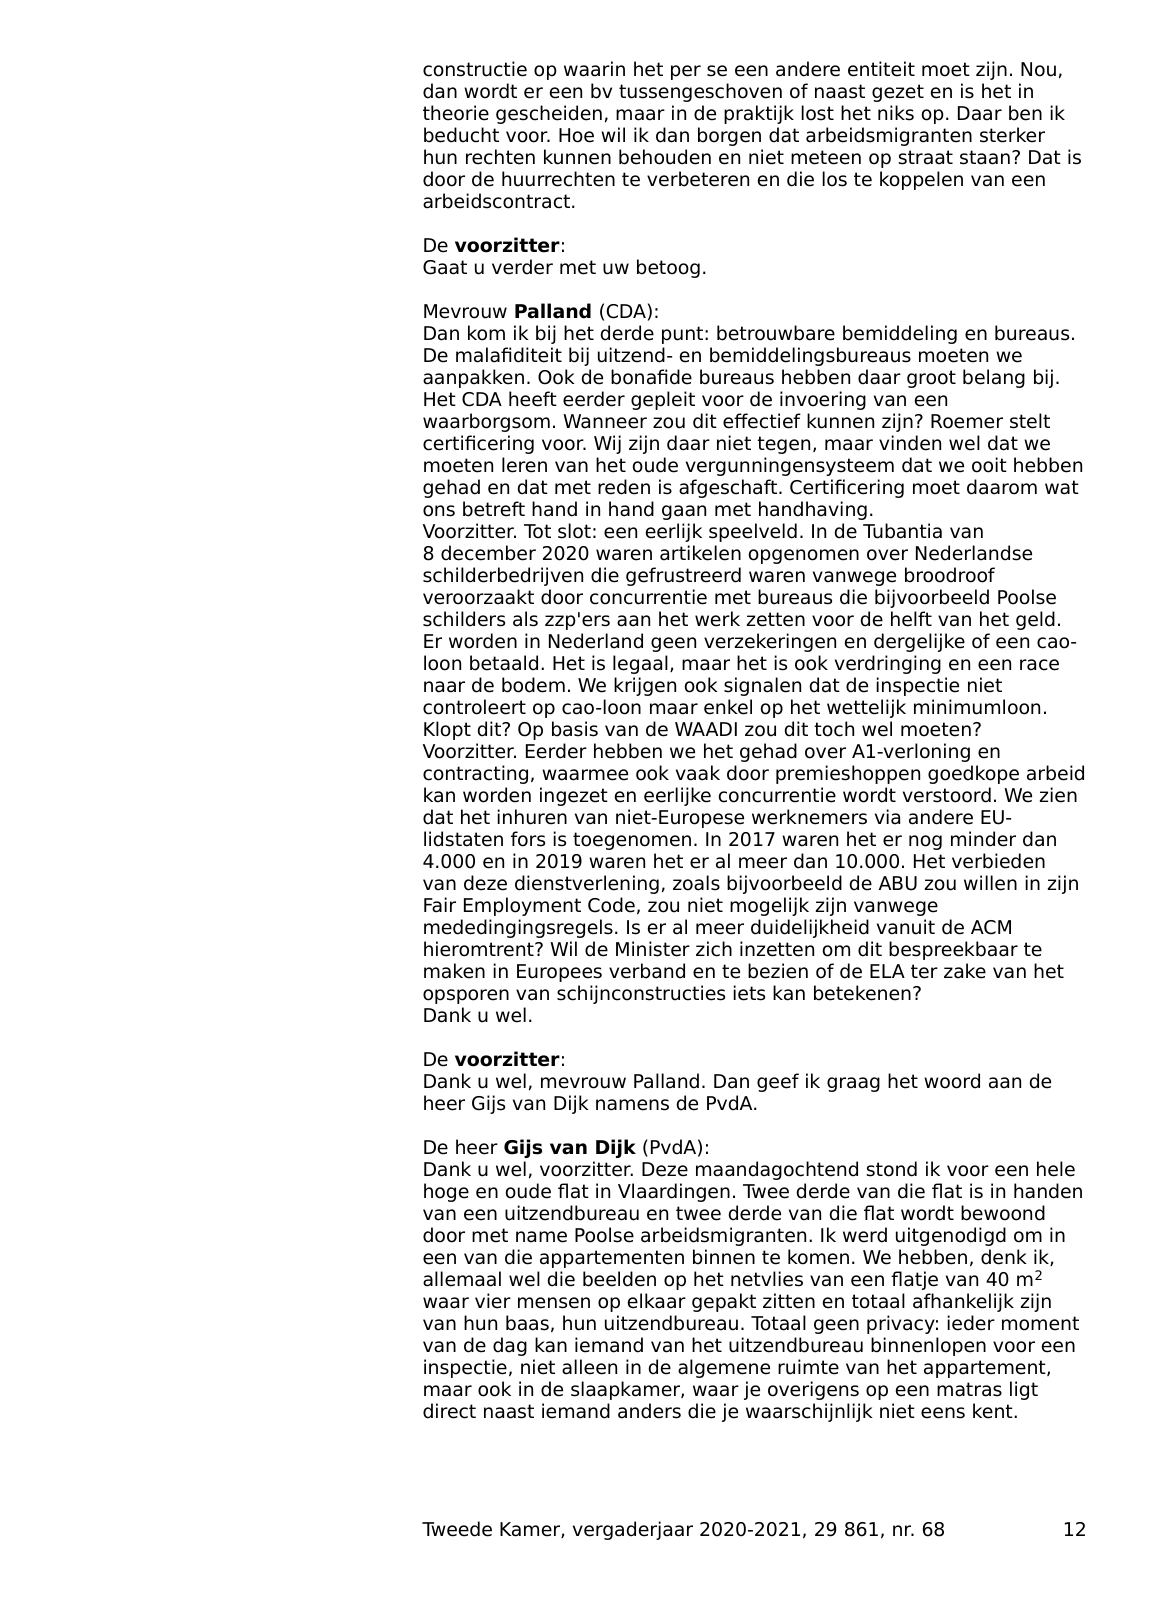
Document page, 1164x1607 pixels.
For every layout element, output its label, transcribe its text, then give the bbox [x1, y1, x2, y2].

text Voorzitter. Tot slot: een eerlijk speelveld. In de Tubantia van 8 december 2020 waren artikelen opgenomen over Nederlandse schilderbedrijven die gefrustreerd waren vanwege broodroof veroorzaakt door concurrentie met bureaus die bijvoorbeeld Poolse schilders als zzp'ers aan het werk zetten voor de helft van het geld. Er worden in Nederland geen verzekeringen en dergelijke of een cao-loon betaald. Het is legaal, maar het is ook verdringing en een race naar de bodem. We krijgen ook signalen dat de inspectie niet controleert op cao-loon maar enkel op het wettelijk minimumloon. Klopt dit? Op basis van de WAADI zou dit toch wel moeten? [422, 521, 1087, 741]
text De voorzitter: [422, 1049, 1087, 1071]
text constructie op waarin het per se een andere entiteit moet zijn. Nou, dan wordt er een bv tussengeschoven of naast gezet en is het in theorie gescheiden, maar in de praktijk lost het niks op. Daar ben ik beducht voor. Hoe wil ik dan borgen dat arbeidsmigranten sterker hun rechten kunnen behouden en niet meteen op straat staan? Dat is door de huurrechten te verbeteren en die los te koppelen van een arbeidscontract. [422, 59, 1087, 213]
text Dank u wel, voorzitter. Deze maandagochtend stond ik voor een hele hoge en oude flat in Vlaardingen. Twee derde van die flat is in handen van een uitzendbureau en twee derde van die flat wordt bewoond door met name Poolse arbeidsmigranten. Ik werd uitgenodigd om in een van die appartementen binnen te komen. We hebben, denk ik, allemaal wel die beelden op het netvlies van een flatje van 40 m2 waar vier mensen op elkaar gepakt zitten en totaal afhankelijk zijn van hun baas, hun uitzendbureau. Totaal geen privacy: ieder moment van de dag kan iemand van het uitzendbureau binnenlopen voor een inspectie, niet alleen in de algemene ruimte van het appartement, maar ook in de slaapkamer, waar je overigens op een matras ligt direct naast iemand anders die je waarschijnlijk niet eens kent. [422, 1159, 1087, 1423]
text Dank u wel. [422, 1004, 1087, 1027]
text De heer Gijs van Dijk (PvdA): [422, 1137, 1087, 1159]
text Dank u wel, mevrouw Palland. Dan geef ik graag het woord aan de heer Gijs van Dijk namens de PvdA. [422, 1071, 1087, 1115]
text Gaat u verder met uw betoog. [422, 257, 1087, 279]
text Voorzitter. Eerder hebben we het gehad over A1-verloning en contracting, waarmee ook vaak door premieshoppen goedkope arbeid kan worden ingezet en eerlijke concurrentie wordt verstoord. We zien dat het inhuren van niet-Europese werknemers via andere EU-lidstaten fors is toegenomen. In 2017 waren het er nog minder dan 4.000 en in 2019 waren het er al meer dan 10.000. Het verbieden van deze dienstverlening, zoals bijvoorbeeld de ABU zou willen in zijn Fair Employment Code, zou niet mogelijk zijn vanwege mededingingsregels. Is er al meer duidelijkheid vanuit de ACM hieromtrent? Wil de Minister zich inzetten om dit bespreekbaar te maken in Europees verband en te bezien of de ELA ter zake van het opsporen van schijnconstructies iets kan betekenen? [422, 741, 1087, 1004]
text Dan kom ik bij het derde punt: betrouwbare bemiddeling en bureaus. De malafiditeit bij uitzend- en bemiddelingsbureaus moeten we aanpakken. Ook de bonafide bureaus hebben daar groot belang bij. Het CDA heeft eerder gepleit voor de invoering van een waarborgsom. Wanneer zou dit effectief kunnen zijn? Roemer stelt certificering voor. Wij zijn daar niet tegen, maar vinden wel dat we moeten leren van het oude vergunningensysteem dat we ooit hebben gehad en dat met reden is afgeschaft. Certificering moet daarom wat ons betreft hand in hand gaan met handhaving. [422, 323, 1087, 521]
text Mevrouw Palland (CDA): [422, 301, 1087, 323]
text De voorzitter: [422, 235, 1087, 257]
